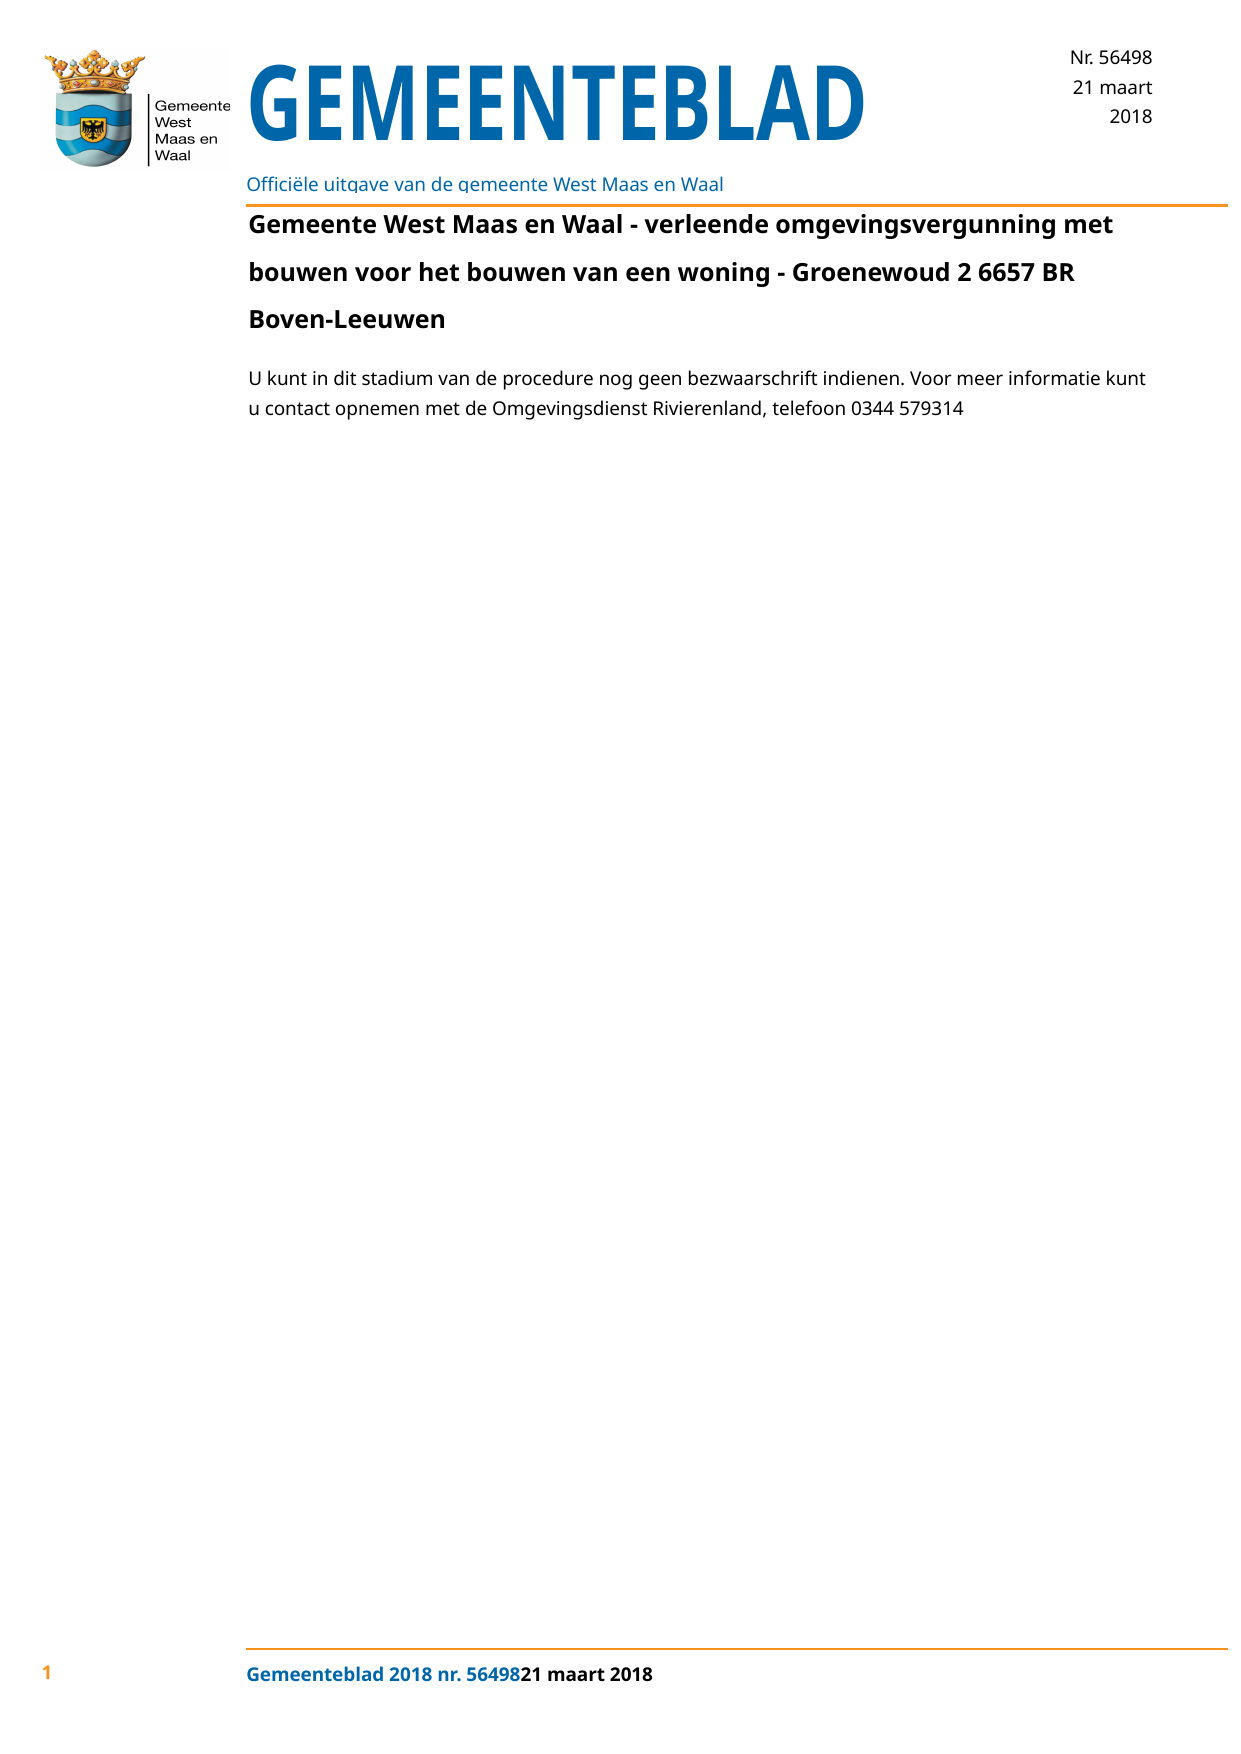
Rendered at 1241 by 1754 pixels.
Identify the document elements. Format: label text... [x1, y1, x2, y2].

text U kunt in dit stadium van de procedure nog geen bezwaarschrift indienen. Voor meer informatie kunt u contact opnemen met de Omgevingsdienst Rivierenland, telefoon 0344 579314 [248, 366, 1152, 421]
text Gemeente West Maas en Waal - verleende omgevingsvergunning met bouwen voor het bouwen van een woning - Groenewoud 2 6657 BR Boven-Leeuwen [248, 207, 1152, 336]
picture [41, 47, 231, 172]
